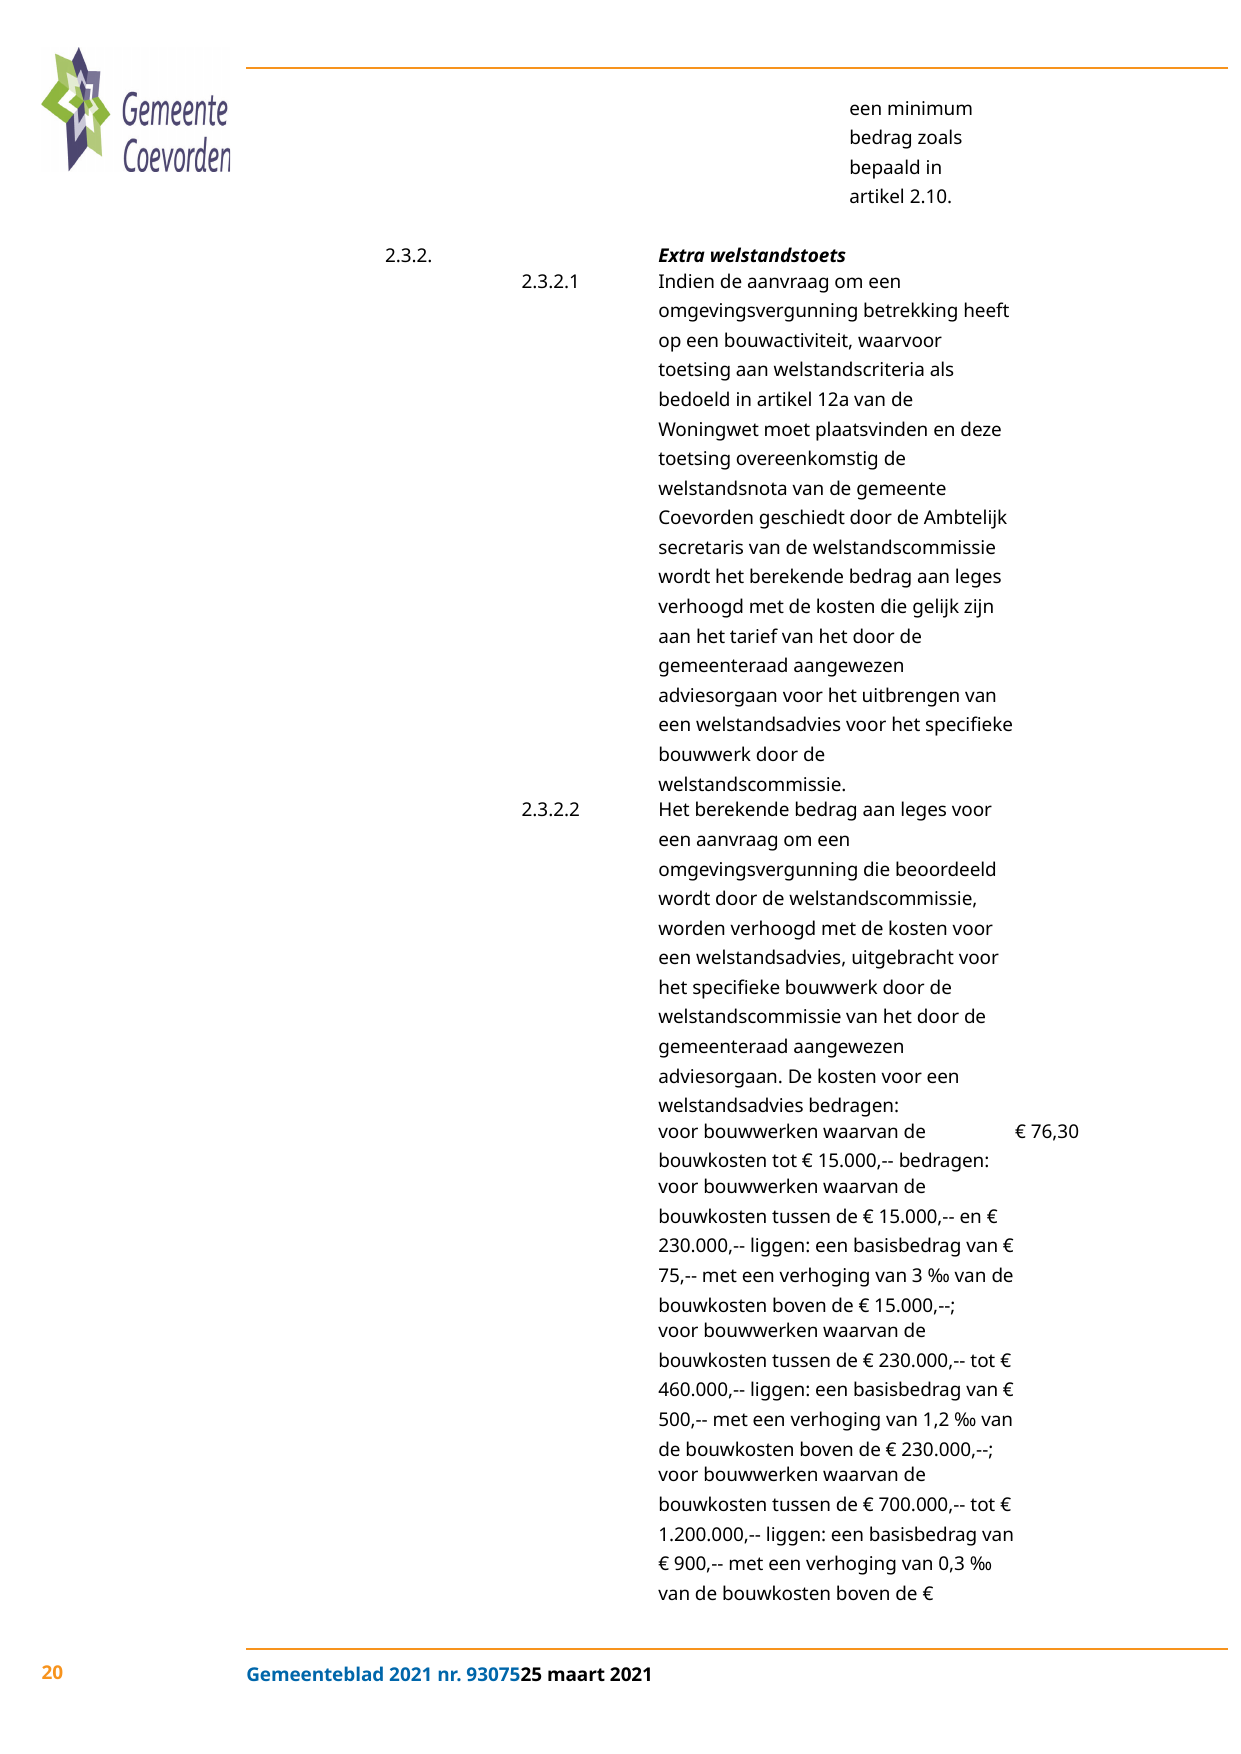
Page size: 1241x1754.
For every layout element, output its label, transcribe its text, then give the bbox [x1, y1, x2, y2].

table_cell [248, 1318, 385, 1462]
table_cell [385, 268, 521, 797]
picture [41, 47, 231, 172]
table_cell voor bouwwerken waarvan de bouwkosten tot € 15.000,-- bedragen: [658, 1118, 1015, 1173]
table_cell [248, 268, 385, 797]
table_cell [678, 95, 763, 209]
table_cell [521, 1174, 658, 1317]
table_cell [980, 95, 1152, 209]
table_cell [1015, 797, 1152, 1118]
table_cell [248, 1118, 385, 1173]
table_cell [248, 1174, 385, 1317]
table_cell 2.3.2.2 [521, 797, 658, 1118]
table_cell [521, 1318, 658, 1462]
table_cell [385, 797, 521, 1118]
table_cell [763, 95, 849, 209]
table_cell [248, 95, 506, 209]
table_cell [385, 1318, 521, 1462]
table_header 2.3.2. [385, 242, 521, 268]
table_cell voor bouwwerken waarvan de bouwkosten tussen de € 700.000,-- tot € 1.200.000,-- liggen: een basisbedrag van € 900,-- met een verhoging van 0,3 ‰ van de bouwkosten boven de € [658, 1462, 1015, 1606]
table_cell [1015, 1318, 1152, 1462]
table_cell voor bouwwerken waarvan de bouwkosten tussen de € 230.000,-- tot € 460.000,-- liggen: een basisbedrag van € 500,-- met een verhoging van 1,2 ‰ van de bouwkosten boven de € 230.000,--; [658, 1318, 1015, 1462]
table_header [1015, 242, 1152, 268]
table_header [521, 242, 658, 268]
table_cell [248, 797, 385, 1118]
table_cell [521, 1118, 658, 1173]
table_cell € 76,30 [1015, 1118, 1152, 1173]
table_cell een minimum bedrag zoals bepaald in artikel 2.10. [849, 95, 980, 209]
table_cell [1015, 268, 1152, 797]
table_cell Het berekende bedrag aan leges voor een aanvraag om een omgevingsvergunning die beoordeeld wordt door de welstandscommissie, worden verhoogd met de kosten voor een welstandsadvies, uitgebracht voor het specifieke bouwwerk door de welstandscommissie van het door de gemeenteraad aangewezen adviesorgaan. De kosten voor een welstandsadvies bedragen: [658, 797, 1015, 1118]
table_cell 2.3.2.1 [521, 268, 658, 797]
table_cell [385, 1174, 521, 1317]
table_header [248, 242, 385, 268]
table_cell [506, 95, 591, 209]
table_cell voor bouwwerken waarvan de bouwkosten tussen de € 15.000,-- en € 230.000,-- liggen: een basisbedrag van € 75,-- met een verhoging van 3 ‰ van de bouwkosten boven de € 15.000,--; [658, 1174, 1015, 1317]
table_cell [591, 95, 677, 209]
table_cell [385, 1118, 521, 1173]
table_cell [1015, 1174, 1152, 1317]
table_header Extra welstandstoets [658, 242, 1015, 268]
table_cell [521, 1462, 658, 1606]
table_cell [385, 1462, 521, 1606]
table_cell Indien de aanvraag om een omgevingsvergunning betrekking heeft op een bouwactiviteit, waarvoor toetsing aan welstandscriteria als bedoeld in artikel 12a van de Woningwet moet plaatsvinden en deze toetsing overeenkomstig de welstandsnota van de gemeente Coevorden geschiedt door de Ambtelijk secretaris van de welstandscommissie wordt het berekende bedrag aan leges verhoogd met de kosten die gelijk zijn aan het tarief van het door de gemeenteraad aangewezen adviesorgaan voor het uitbrengen van een welstandsadvies voor het specifieke bouwwerk door de welstandscommissie. [658, 268, 1015, 797]
table_cell [1015, 1462, 1152, 1606]
table_cell [248, 1462, 385, 1606]
